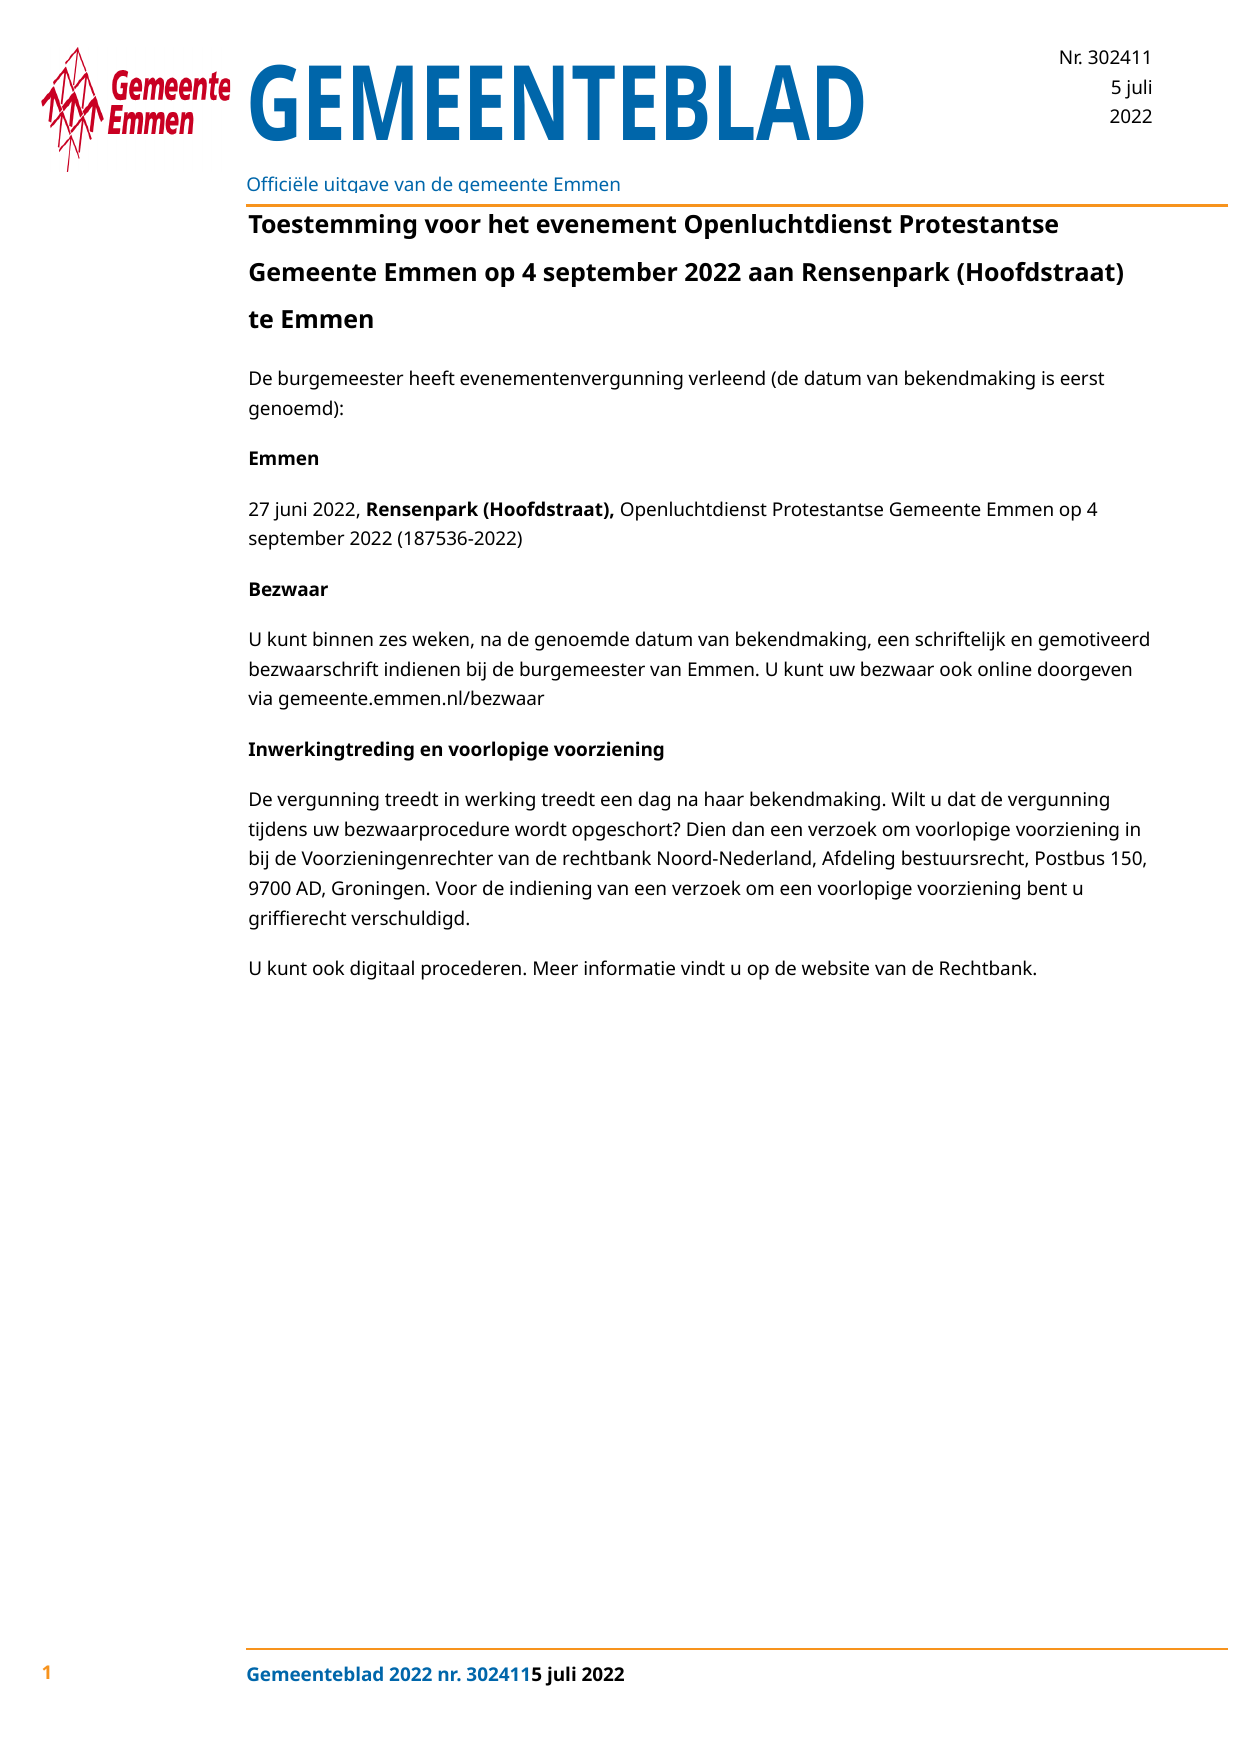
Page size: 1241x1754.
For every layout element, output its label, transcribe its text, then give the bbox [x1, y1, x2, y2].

text Bezwaar [248, 576, 1152, 602]
text De burgemeester heeft evenementenvergunning verleend (de datum van bekendmaking is eerst genoemd): [248, 366, 1152, 421]
text Emmen [248, 446, 1152, 471]
picture [41, 47, 231, 172]
text 27 juni 2022, Rensenpark (Hoofdstraat), Openluchtdienst Protestantse Gemeente Emmen op 4 september 2022 (187536-2022) [248, 496, 1152, 551]
text U kunt binnen zes weken, na de genoemde datum van bekendmaking, een schriftelijk en gemotiveerd bezwaarschrift indienen bij de burgemeester van Emmen. U kunt uw bezwaar ook online doorgeven via gemeente.emmen.nl/bezwaar [248, 626, 1152, 711]
text Inwerkingtreding en voorlopige voorziening [248, 736, 1152, 762]
text Toestemming voor het evenement Openluchtdienst Protestantse Gemeente Emmen op 4 september 2022 aan Rensenpark (Hoofdstraat) te Emmen [248, 207, 1152, 336]
text De vergunning treedt in werking treedt een dag na haar bekendmaking. Wilt u dat de vergunning tijdens uw bezwaarprocedure wordt opgeschort? Dien dan een verzoek om voorlopige voorziening in bij de Voorzieningenrechter van de rechtbank Noord-Nederland, Afdeling bestuursrecht, Postbus 150, 9700 AD, Groningen. Voor de indiening van een verzoek om een voorlopige voorziening bent u griffierecht verschuldigd. [248, 786, 1152, 930]
text U kunt ook digitaal procederen. Meer informatie vindt u op de website van de Rechtbank. [248, 955, 1152, 981]
